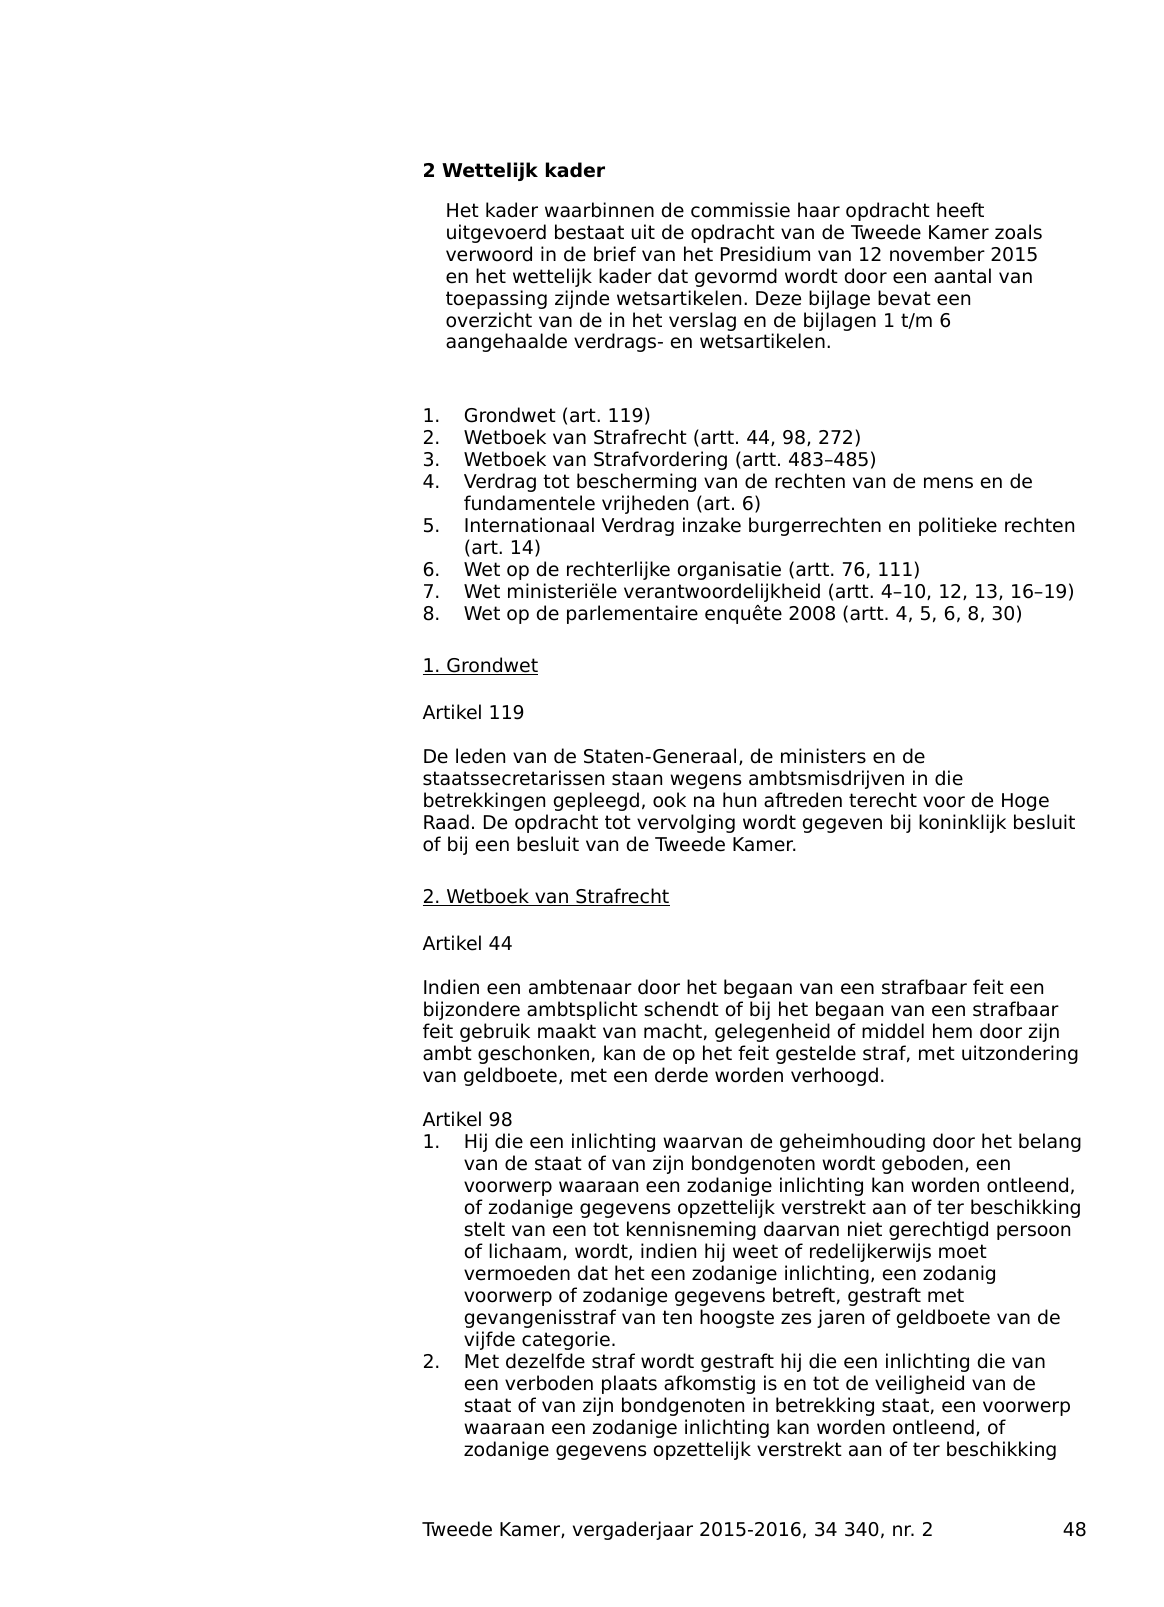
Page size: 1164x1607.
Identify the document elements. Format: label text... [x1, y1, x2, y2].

subtitle 1. Grondwet [422, 655, 1087, 677]
text 1. Hij die een inlichting waarvan de geheimhouding door het belang van de staat of van zijn bondgenoten wordt geboden, een voorwerp waaraan een zodanige inlichting kan worden ontleend, of zodanige gegevens opzettelijk verstrekt aan of ter beschikking stelt van een tot kennisneming daarvan niet gerechtigd persoon of lichaam, wordt, indien hij weet of redelijkerwijs moet vermoeden dat het een zodanige inlichting, een zodanig voorwerp of zodanige gegevens betreft, gestraft met gevangenisstraf van ten hoogste zes jaren of geldboete van de vijfde categorie. [422, 1131, 1087, 1351]
text 2. Met dezelfde straf wordt gestraft hij die een inlichting die van een verboden plaats afkomstig is en tot de veiligheid van de staat of van zijn bondgenoten in betrekking staat, een voorwerp waaraan een zodanige inlichting kan worden ontleend, of zodanige gegevens opzettelijk verstrekt aan of ter beschikking [422, 1351, 1087, 1461]
subtitle Artikel 119 [422, 702, 1087, 724]
text 3. Wetboek van Strafvordering (artt. 483–485) [422, 449, 1087, 471]
text Indien een ambtenaar door het begaan van een strafbaar feit een bijzondere ambtsplicht schendt of bij het begaan van een strafbaar feit gebruik maakt van macht, gelegenheid of middel hem door zijn ambt geschonken, kan de op het feit gestelde straf, met uitzondering van geldboete, met een derde worden verhoogd. [422, 977, 1087, 1087]
text De leden van de Staten-Generaal, de ministers en de staatssecretarissen staan wegens ambtsmisdrijven in die betrekkingen gepleegd, ook na hun aftreden terecht voor de Hoge Raad. De opdracht tot vervolging wordt gegeven bij koninklijk besluit of bij een besluit van de Tweede Kamer. [422, 746, 1087, 856]
subtitle 2. Wetboek van Strafrecht [422, 886, 1087, 908]
subtitle Artikel 98 [422, 1109, 1087, 1131]
text 6. Wet op de rechterlijke organisatie (artt. 76, 111) [422, 559, 1087, 581]
subtitle Artikel 44 [422, 933, 1087, 955]
text 2. Wetboek van Strafrecht (artt. 44, 98, 272) [422, 427, 1087, 449]
text 7. Wet ministeriële verantwoordelijkheid (artt. 4–10, 12, 13, 16–19) [422, 581, 1087, 603]
text 8. Wet op de parlementaire enquête 2008 (artt. 4, 5, 6, 8, 30) [422, 603, 1087, 625]
table_header Het kader waarbinnen de commissie haar opdracht heeft uitgevoerd bestaat uit de opdracht van de Tweede Kamer zoals verwoord in de brief van het Presidium van 12 november 2015 en het wettelijk kader dat gevormd wordt door een aantal van toepassing zijnde wetsartikelen. Deze bijlage bevat een overzicht van de in het verslag en de bijlagen 1 t/m 6 aangehaalde verdrags- en wetsartikelen. [422, 188, 1087, 365]
text 1. Grondwet (art. 119) [422, 405, 1087, 427]
text 5. Internationaal Verdrag inzake burgerrechten en politieke rechten (art. 14) [422, 515, 1087, 559]
subtitle 2 Wettelijk kader [422, 160, 1087, 182]
text 4. Verdrag tot bescherming van de rechten van de mens en de fundamentele vrijheden (art. 6) [422, 471, 1087, 515]
